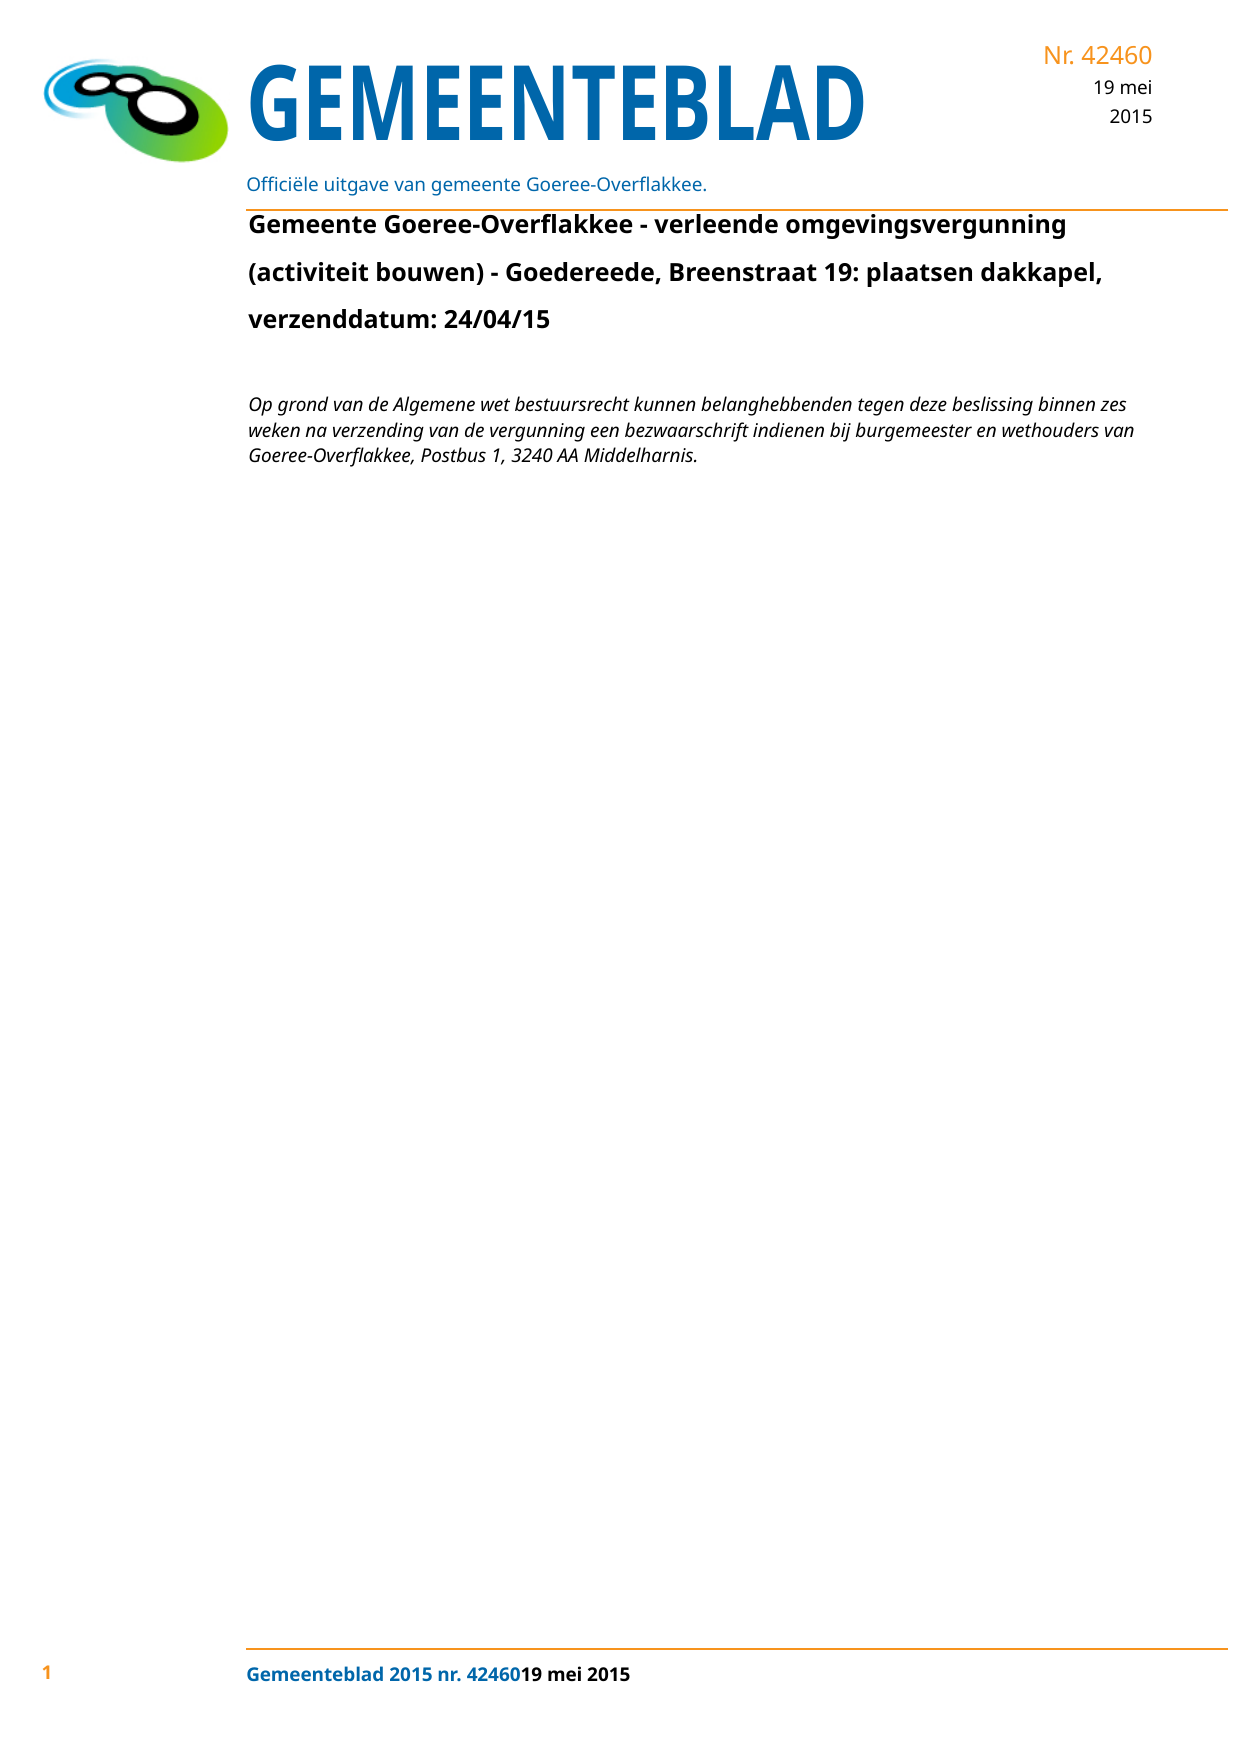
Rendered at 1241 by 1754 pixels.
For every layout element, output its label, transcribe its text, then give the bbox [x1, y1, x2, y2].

text Op grond van de Algemene wet bestuursrecht kunnen belanghebbenden tegen deze beslissing binnen zes weken na verzending van de vergunning een bezwaarschrift indienen bij burgemeester en wethouders van Goeree-Overflakkee, Postbus 1, 3240 AA Middelharnis. [248, 391, 1152, 468]
text Gemeente Goeree-Overflakkee - verleende omgevingsvergunning (activiteit bouwen) - Goedereede, Breenstraat 19: plaatsen dakkapel, verzenddatum: 24/04/15 [248, 211, 1152, 336]
picture [41, 47, 231, 172]
